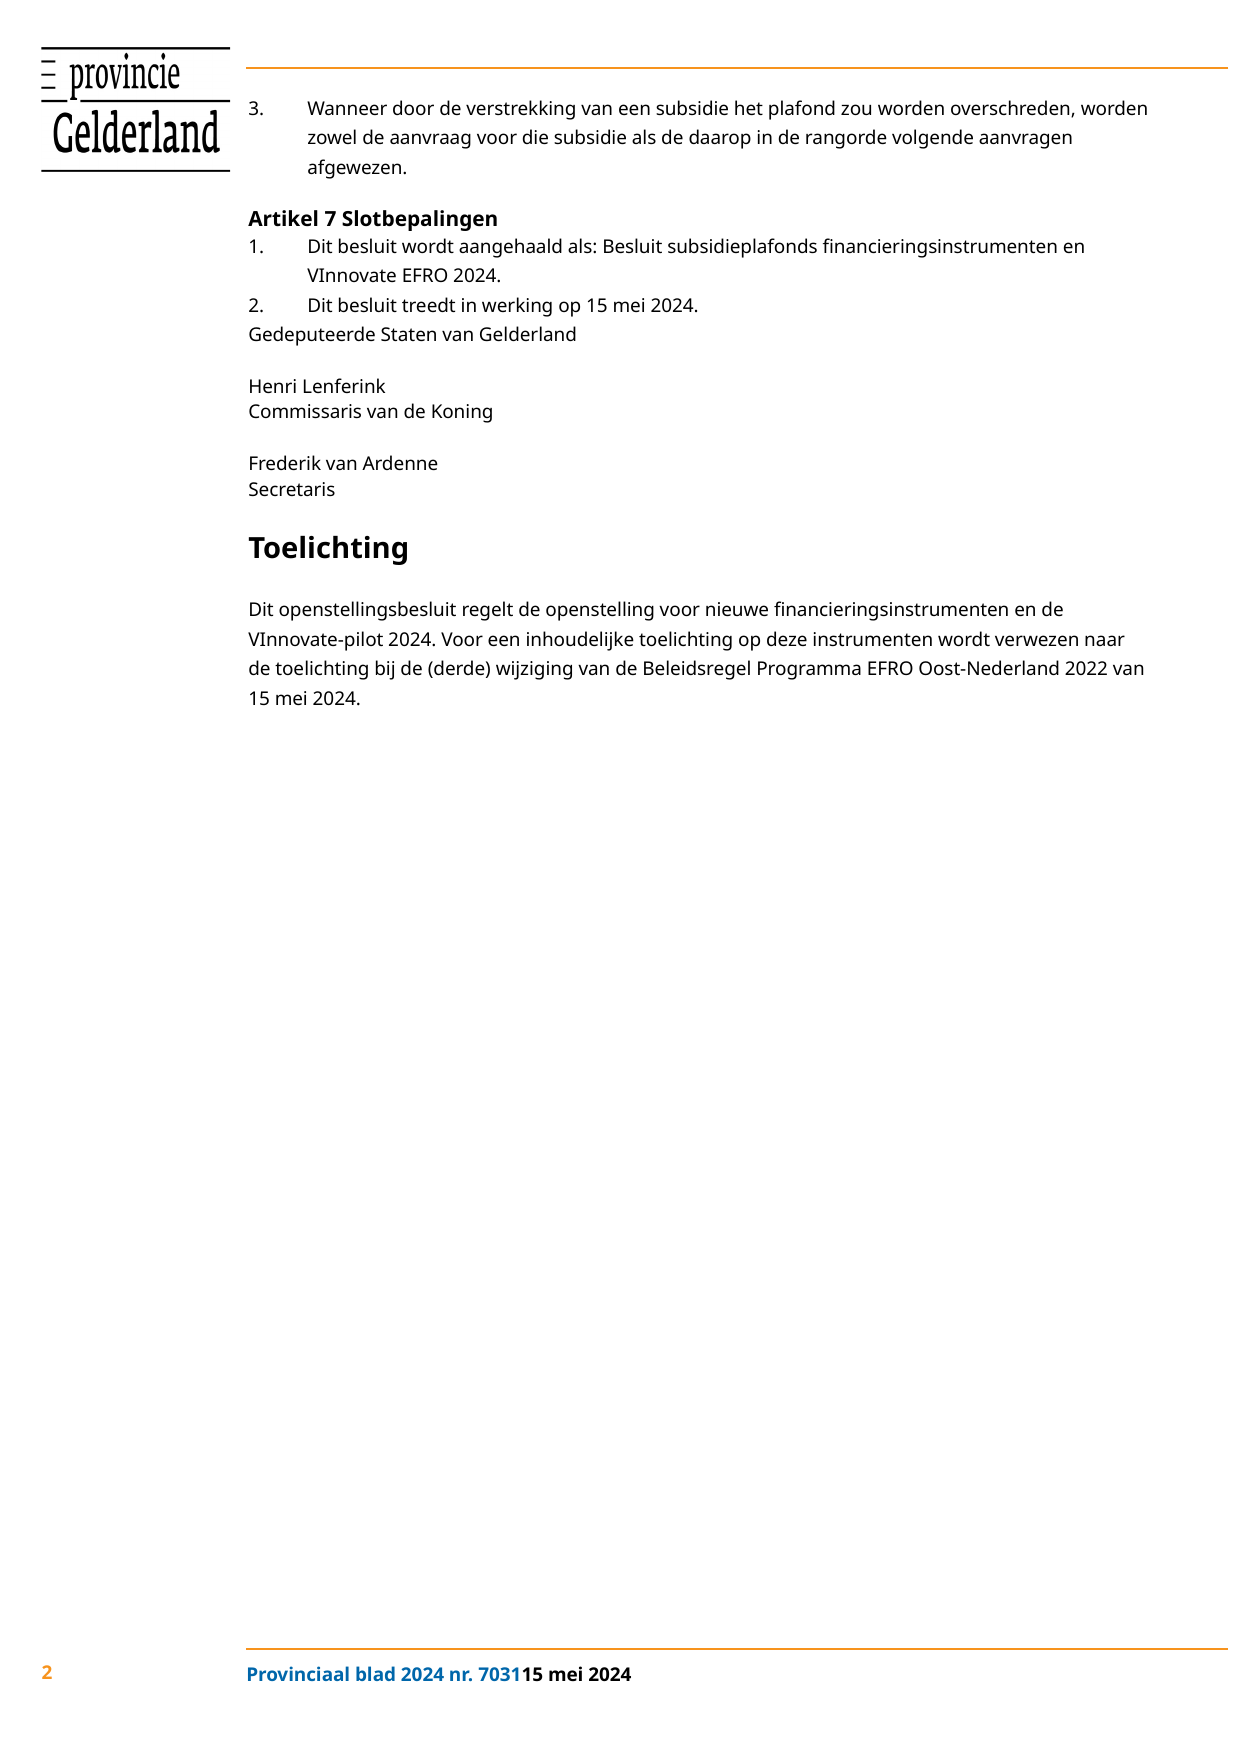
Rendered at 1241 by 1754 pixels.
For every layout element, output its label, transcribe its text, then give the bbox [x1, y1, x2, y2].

text Toelichting [248, 527, 1152, 567]
list Dit besluit wordt aangehaald als: Besluit subsidieplafonds financieringsinstrumenten en VInnovate EFRO 2024. [248, 233, 1152, 288]
list Dit besluit treedt in werking op 15 mei 2024. [248, 292, 1152, 318]
text Frederik van Ardenne [248, 450, 1152, 476]
list Wanneer door de verstrekking van een subsidie het plafond zou worden overschreden, worden zowel de aanvraag voor die subsidie als de daarop in de rangorde volgende aanvragen afgewezen. [248, 95, 1152, 180]
text Henri Lenferink [248, 373, 1152, 399]
picture [41, 47, 231, 172]
text Dit openstellingsbesluit regelt de openstelling voor nieuwe financieringsinstrumenten en de VInnovate-pilot 2024. Voor een inhoudelijke toelichting op deze instrumenten wordt verwezen naar de toelichting bij de (derde) wijziging van de Beleidsregel Programma EFRO Oost-Nederland 2022 van 15 mei 2024. [248, 596, 1152, 711]
text Gedeputeerde Staten van Gelderland [248, 322, 1152, 347]
text Secretaris [248, 476, 1152, 502]
text Artikel 7 Slotbepalingen [248, 204, 1152, 233]
text Commissaris van de Koning [248, 399, 1152, 424]
